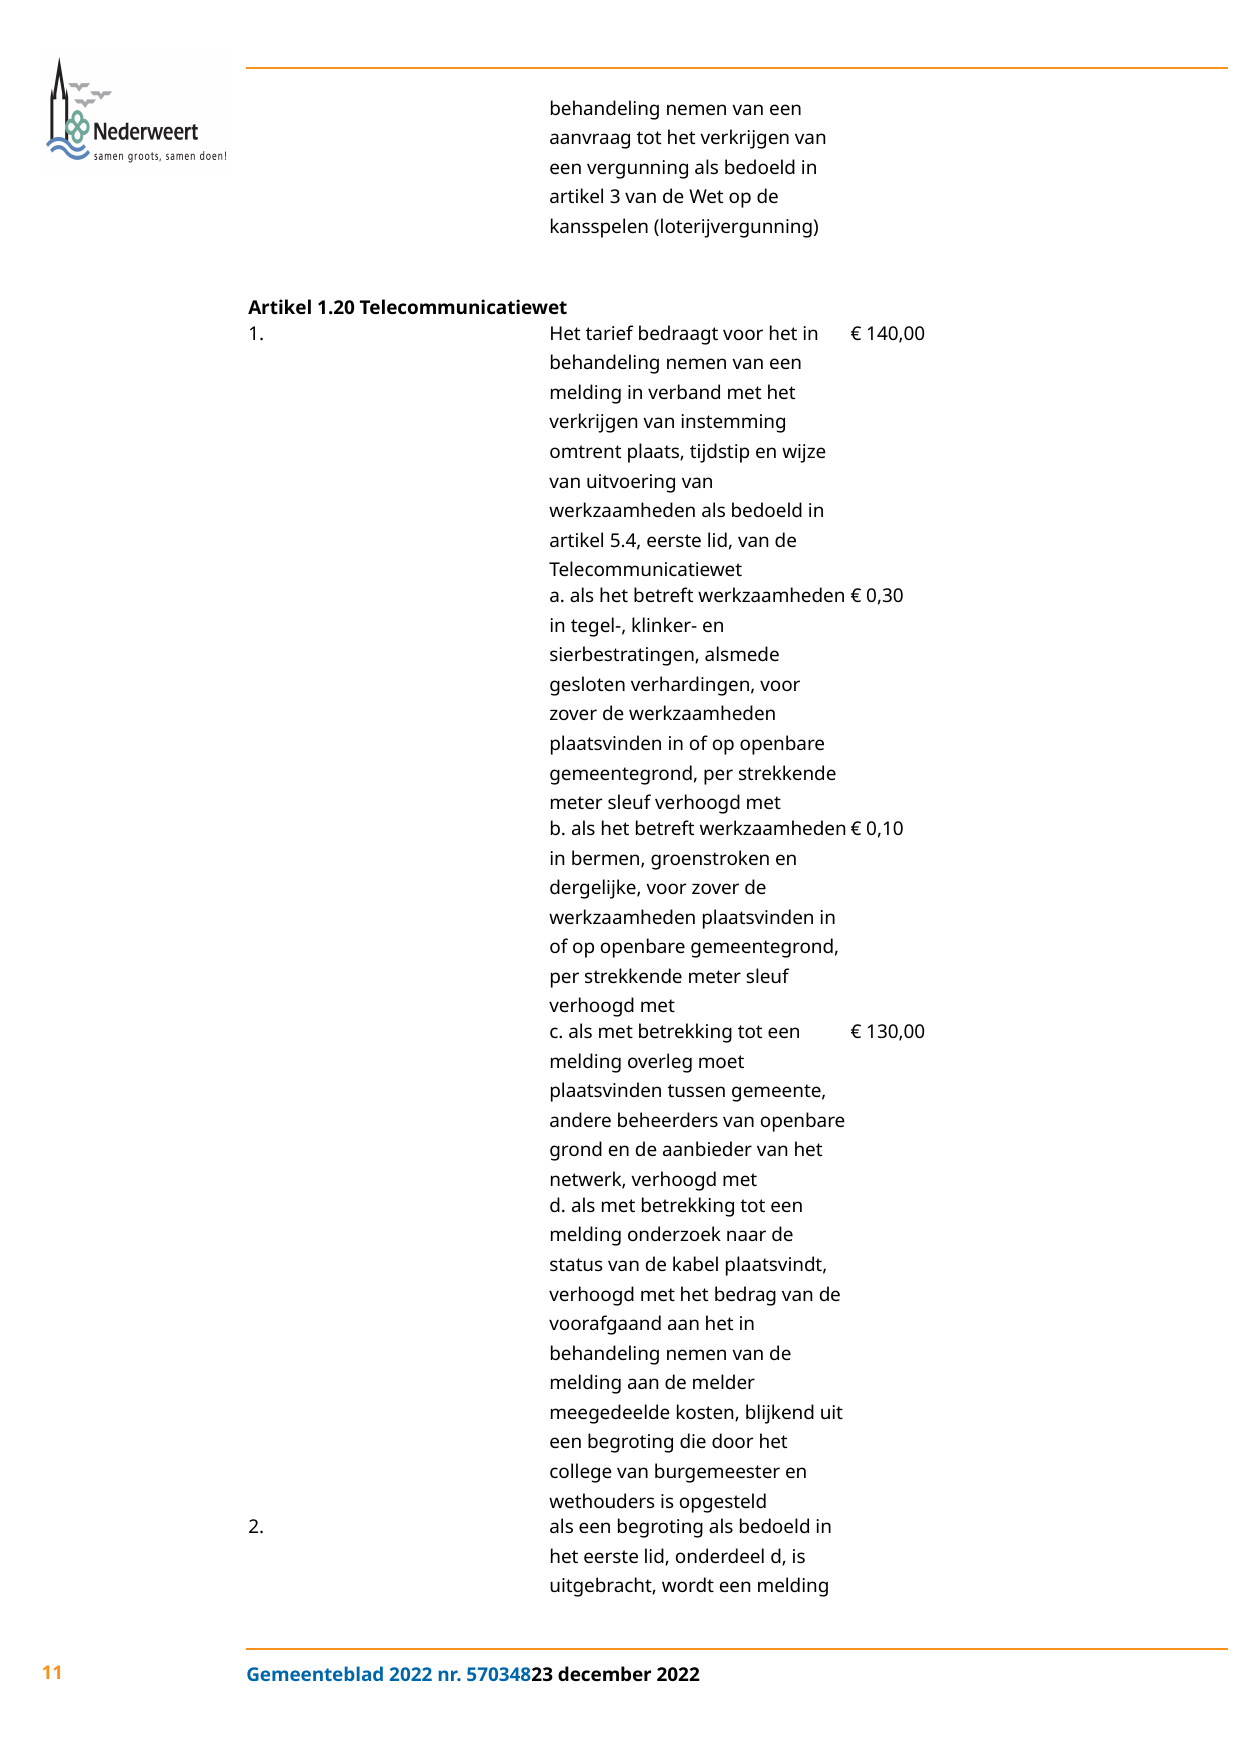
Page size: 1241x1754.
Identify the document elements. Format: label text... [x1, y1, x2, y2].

table_cell [248, 1192, 549, 1513]
table_cell [248, 815, 549, 1018]
table_cell 2. [248, 1514, 549, 1598]
table_cell behandeling nemen van een aanvraag tot het verkrijgen van een vergunning als bedoeld in artikel 3 van de Wet op de kansspelen (loterijvergunning) [549, 95, 850, 239]
table_cell Artikel 1.20 Telecommunicatiewet [248, 265, 850, 320]
table_cell € 130,00 [850, 1018, 1152, 1192]
table_cell [248, 95, 549, 239]
table_cell a. als het betreft werkzaamheden in tegel-, klinker- en sierbestratingen, alsmede gesloten verhardingen, voor zover de werkzaamheden plaatsvinden in of op openbare gemeentegrond, per strekkende meter sleuf verhoogd met [549, 582, 850, 815]
table_cell [248, 1018, 549, 1192]
table_cell [549, 239, 850, 264]
table_cell [850, 265, 1152, 320]
table_cell als een begroting als bedoeld in het eerste lid, onderdeel d, is uitgebracht, wordt een melding [549, 1514, 850, 1598]
table_cell b. als het betreft werkzaamheden in bermen, groenstroken en dergelijke, voor zover de werkzaamheden plaatsvinden in of op openbare gemeentegrond, per strekkende meter sleuf verhoogd met [549, 815, 850, 1018]
table_cell 1. [248, 320, 549, 582]
table_cell [850, 1192, 1152, 1513]
picture [41, 47, 231, 172]
table_cell [850, 95, 1152, 239]
table_cell d. als met betrekking tot een melding onderzoek naar de status van de kabel plaatsvindt, verhoogd met het bedrag van de voorafgaand aan het in behandeling nemen van de melding aan de melder meegedeelde kosten, blijkend uit een begroting die door het college van burgemeester en wethouders is opgesteld [549, 1192, 850, 1513]
table_cell € 0,30 [850, 582, 1152, 815]
table_cell [850, 1514, 1152, 1598]
table_cell c. als met betrekking tot een melding overleg moet plaatsvinden tussen gemeente, andere beheerders van openbare grond en de aanbieder van het netwerk, verhoogd met [549, 1018, 850, 1192]
table_cell [850, 239, 1152, 264]
table_cell € 140,00 [850, 320, 1152, 582]
table_cell [248, 582, 549, 815]
table_cell Het tarief bedraagt voor het in behandeling nemen van een melding in verband met het verkrijgen van instemming omtrent plaats, tijdstip en wijze van uitvoering van werkzaamheden als bedoeld in artikel 5.4, eerste lid, van de Telecommunicatiewet [549, 320, 850, 582]
table_cell [248, 239, 549, 264]
table_cell € 0,10 [850, 815, 1152, 1018]
